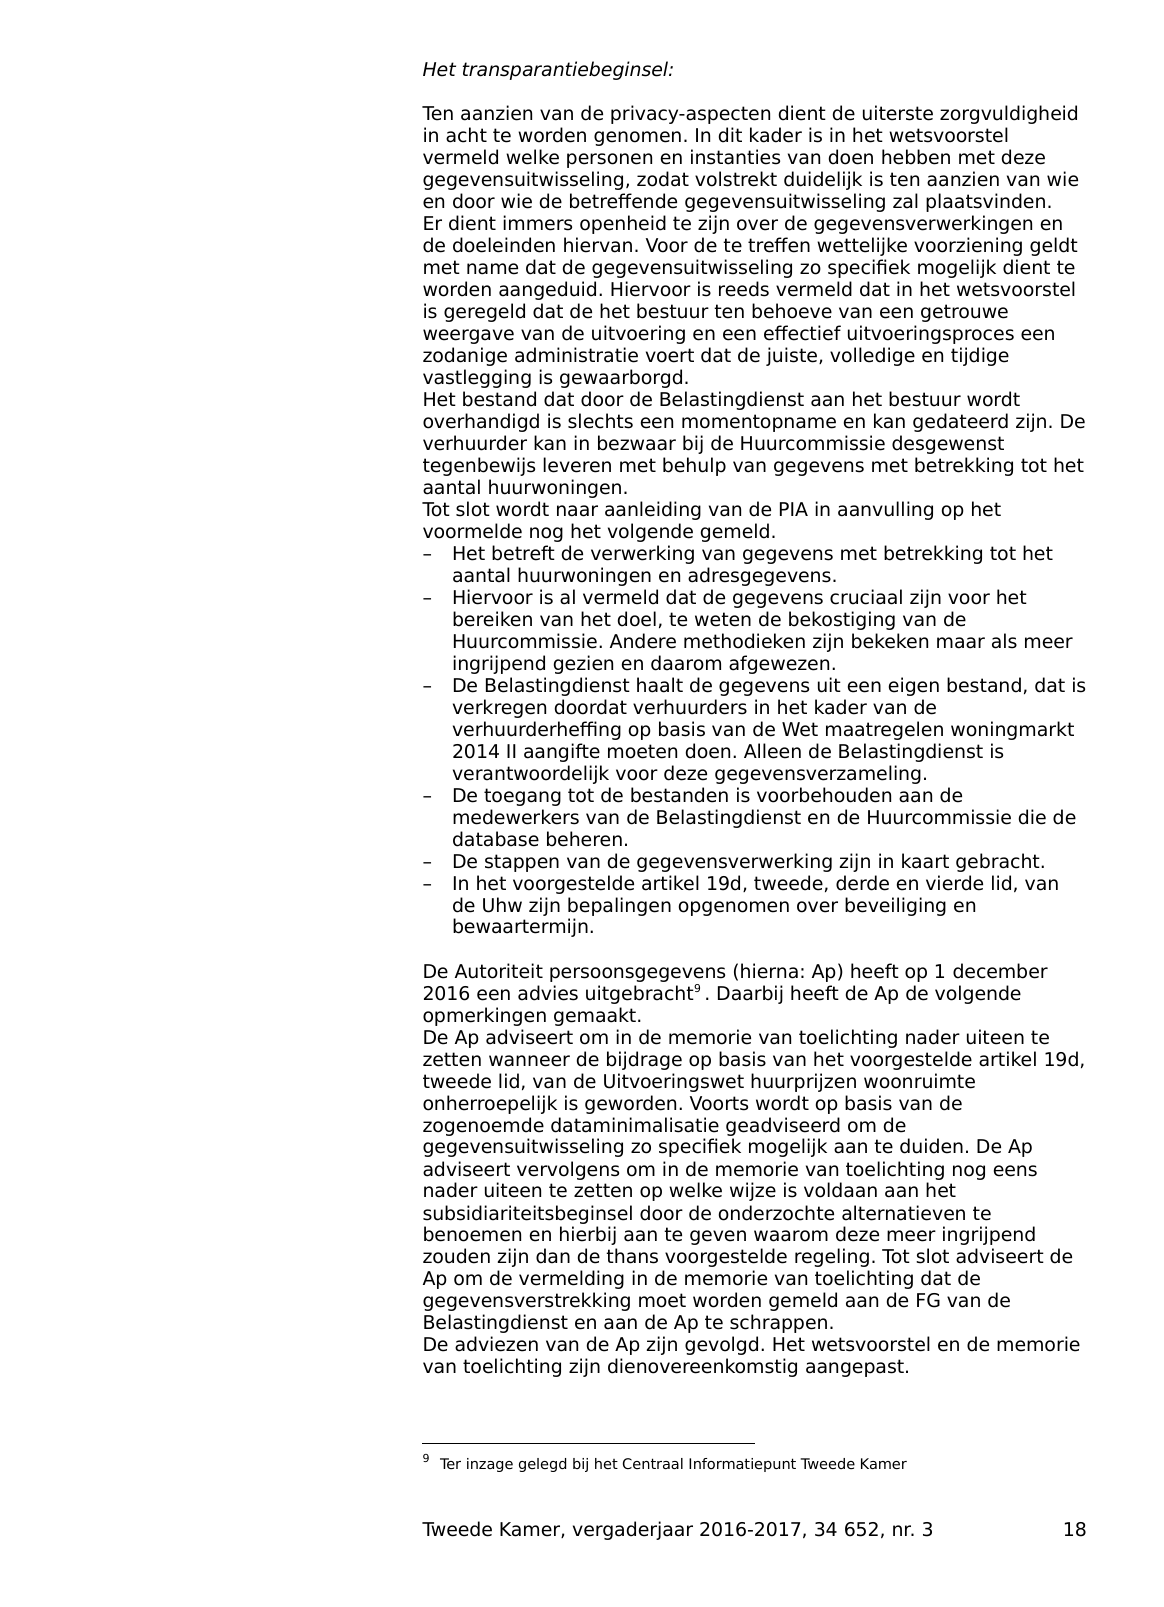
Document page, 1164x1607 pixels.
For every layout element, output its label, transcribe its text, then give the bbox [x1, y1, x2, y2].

text – Het betreft de verwerking van gegevens met betrekking tot het aantal huurwoningen en adresgegevens. [422, 543, 1087, 587]
text – In het voorgestelde artikel 19d, tweede, derde en vierde lid, van de Uhw zijn bepalingen opgenomen over beveiliging en bewaartermijn. [422, 872, 1087, 938]
text Het bestand dat door de Belastingdienst aan het bestuur wordt overhandigd is slechts een momentopname en kan gedateerd zijn. De verhuurder kan in bezwaar bij de Huurcommissie desgewenst tegenbewijs leveren met behulp van gegevens met betrekking tot het aantal huurwoningen. [422, 389, 1087, 499]
text De Autoriteit persoonsgegevens (hierna: Ap) heeft op 1 december 2016 een advies uitgebracht. Daarbij heeft de Ap de volgende opmerkingen gemaakt. [422, 961, 1087, 1027]
text Ten aanzien van de privacy-aspecten dient de uiterste zorgvuldigheid in acht te worden genomen. In dit kader is in het wetsvoorstel vermeld welke personen en instanties van doen hebben met deze gegevensuitwisseling, zodat volstrekt duidelijk is ten aanzien van wie en door wie de betreffende gegevensuitwisseling zal plaatsvinden. [422, 103, 1087, 213]
text – De Belastingdienst haalt de gegevens uit een eigen bestand, dat is verkregen doordat verhuurders in het kader van de verhuurderheffing op basis van de Wet maatregelen woningmarkt 2014 II aangifte moeten doen. Alleen de Belastingdienst is verantwoordelijk voor deze gegevensverzameling. [422, 675, 1087, 784]
text – Hiervoor is al vermeld dat de gegevens cruciaal zijn voor het bereiken van het doel, te weten de bekostiging van de Huurcommissie. Andere methodieken zijn bekeken maar als meer ingrijpend gezien en daarom afgewezen. [422, 587, 1087, 675]
text De Ap adviseert om in de memorie van toelichting nader uiteen te zetten wanneer de bijdrage op basis van het voorgestelde artikel 19d, tweede lid, van de Uitvoeringswet huurprijzen woonruimte onherroepelijk is geworden. Voorts wordt op basis van de zogenoemde dataminimalisatie geadviseerd om de gegevensuitwisseling zo specifiek mogelijk aan te duiden. De Ap adviseert vervolgens om in de memorie van toelichting nog eens nader uiteen te zetten op welke wijze is voldaan aan het subsidiariteitsbeginsel door de onderzochte alternatieven te benoemen en hierbij aan te geven waarom deze meer ingrijpend zouden zijn dan de thans voorgestelde regeling. Tot slot adviseert de Ap om de vermelding in de memorie van toelichting dat de gegevensverstrekking moet worden gemeld aan de FG van de Belastingdienst en aan de Ap te schrappen. [422, 1027, 1087, 1334]
text De adviezen van de Ap zijn gevolgd. Het wetsvoorstel en de memorie van toelichting zijn dienovereenkomstig aangepast. [422, 1334, 1087, 1378]
text – De stappen van de gegevensverwerking zijn in kaart gebracht. [422, 851, 1087, 872]
text Tot slot wordt naar aanleiding van de PIA in aanvulling op het voormelde nog het volgende gemeld. [422, 499, 1087, 543]
text Ter inzage gelegd bij het Centraal Informatiepunt Tweede Kamer [422, 1452, 1087, 1474]
text Er dient immers openheid te zijn over de gegevensverwerkingen en de doeleinden hiervan. Voor de te treffen wettelijke voorziening geldt met name dat de gegevensuitwisseling zo specifiek mogelijk dient te worden aangeduid. Hiervoor is reeds vermeld dat in het wetsvoorstel is geregeld dat de het bestuur ten behoeve van een getrouwe weergave van de uitvoering en een effectief uitvoeringsproces een zodanige administratie voert dat de juiste, volledige en tijdige vastlegging is gewaarborgd. [422, 213, 1087, 389]
text – De toegang tot de bestanden is voorbehouden aan de medewerkers van de Belastingdienst en de Huurcommissie die de database beheren. [422, 784, 1087, 851]
text Het transparantiebeginsel: [422, 59, 1087, 81]
